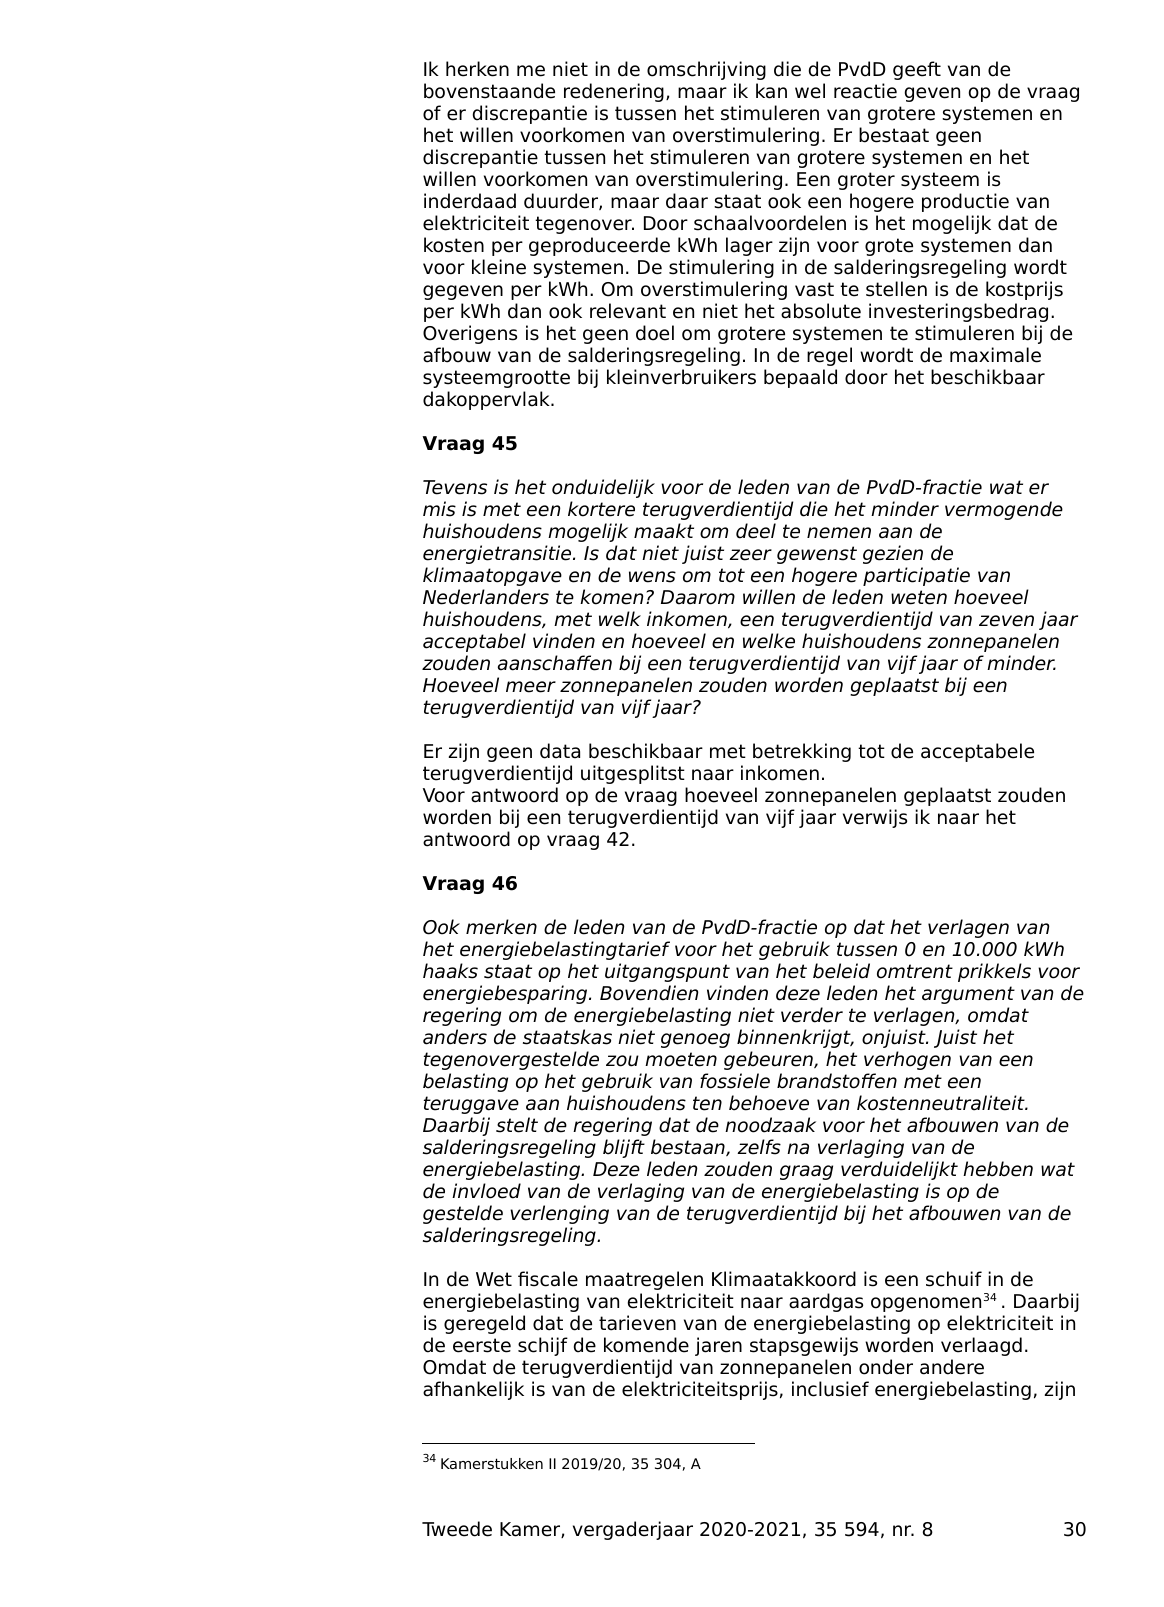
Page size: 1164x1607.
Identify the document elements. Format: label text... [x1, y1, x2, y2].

text Tevens is het onduidelijk voor de leden van de PvdD-fractie wat er mis is met een kortere terugverdientijd die het minder vermogende huishoudens mogelijk maakt om deel te nemen aan de energietransitie. Is dat niet juist zeer gewenst gezien de klimaatopgave en de wens om tot een hogere participatie van Nederlanders te komen? Daarom willen de leden weten hoeveel huishoudens, met welk inkomen, een terugverdientijd van zeven jaar acceptabel vinden en hoeveel en welke huishoudens zonnepanelen zouden aanschaffen bij een terugverdientijd van vijf jaar of minder. Hoeveel meer zonnepanelen zouden worden geplaatst bij een terugverdientijd van vijf jaar? [422, 477, 1087, 719]
text Ik herken me niet in de omschrijving die de PvdD geeft van de bovenstaande redenering, maar ik kan wel reactie geven op de vraag of er discrepantie is tussen het stimuleren van grotere systemen en het willen voorkomen van overstimulering. Er bestaat geen discrepantie tussen het stimuleren van grotere systemen en het willen voorkomen van overstimulering. Een groter systeem is inderdaad duurder, maar daar staat ook een hogere productie van elektriciteit tegenover. Door schaalvoordelen is het mogelijk dat de kosten per geproduceerde kWh lager zijn voor grote systemen dan voor kleine systemen. De stimulering in de salderingsregeling wordt gegeven per kWh. Om overstimulering vast te stellen is de kostprijs per kWh dan ook relevant en niet het absolute investeringsbedrag. Overigens is het geen doel om grotere systemen te stimuleren bij de afbouw van de salderingsregeling. In de regel wordt de maximale systeemgrootte bij kleinverbruikers bepaald door het beschikbaar dakoppervlak. [422, 59, 1087, 411]
subtitle Vraag 45 [422, 433, 1087, 455]
subtitle Vraag 46 [422, 873, 1087, 895]
text In de Wet fiscale maatregelen Klimaatakkoord is een schuif in de energiebelasting van elektriciteit naar aardgas opgenomen. Daarbij is geregeld dat de tarieven van de energiebelasting op elektriciteit in de eerste schijf de komende jaren stapsgewijs worden verlaagd. Omdat de terugverdientijd van zonnepanelen onder andere afhankelijk is van de elektriciteitsprijs, inclusief energiebelasting, zijn [422, 1269, 1087, 1401]
text Er zijn geen data beschikbaar met betrekking tot de acceptabele terugverdientijd uitgesplitst naar inkomen. [422, 741, 1087, 785]
text Voor antwoord op de vraag hoeveel zonnepanelen geplaatst zouden worden bij een terugverdientijd van vijf jaar verwijs ik naar het antwoord op vraag 42. [422, 785, 1087, 851]
text Kamerstukken II 2019/20, 35 304, A [422, 1452, 1087, 1474]
text Ook merken de leden van de PvdD-fractie op dat het verlagen van het energiebelastingtarief voor het gebruik tussen 0 en 10.000 kWh haaks staat op het uitgangspunt van het beleid omtrent prikkels voor energiebesparing. Bovendien vinden deze leden het argument van de regering om de energiebelasting niet verder te verlagen, omdat anders de staatskas niet genoeg binnenkrijgt, onjuist. Juist het tegenovergestelde zou moeten gebeuren, het verhogen van een belasting op het gebruik van fossiele brandstoffen met een teruggave aan huishoudens ten behoeve van kostenneutraliteit. Daarbij stelt de regering dat de noodzaak voor het afbouwen van de salderingsregeling blijft bestaan, zelfs na verlaging van de energiebelasting. Deze leden zouden graag verduidelijkt hebben wat de invloed van de verlaging van de energiebelasting is op de gestelde verlenging van de terugverdientijd bij het afbouwen van de salderingsregeling. [422, 917, 1087, 1247]
